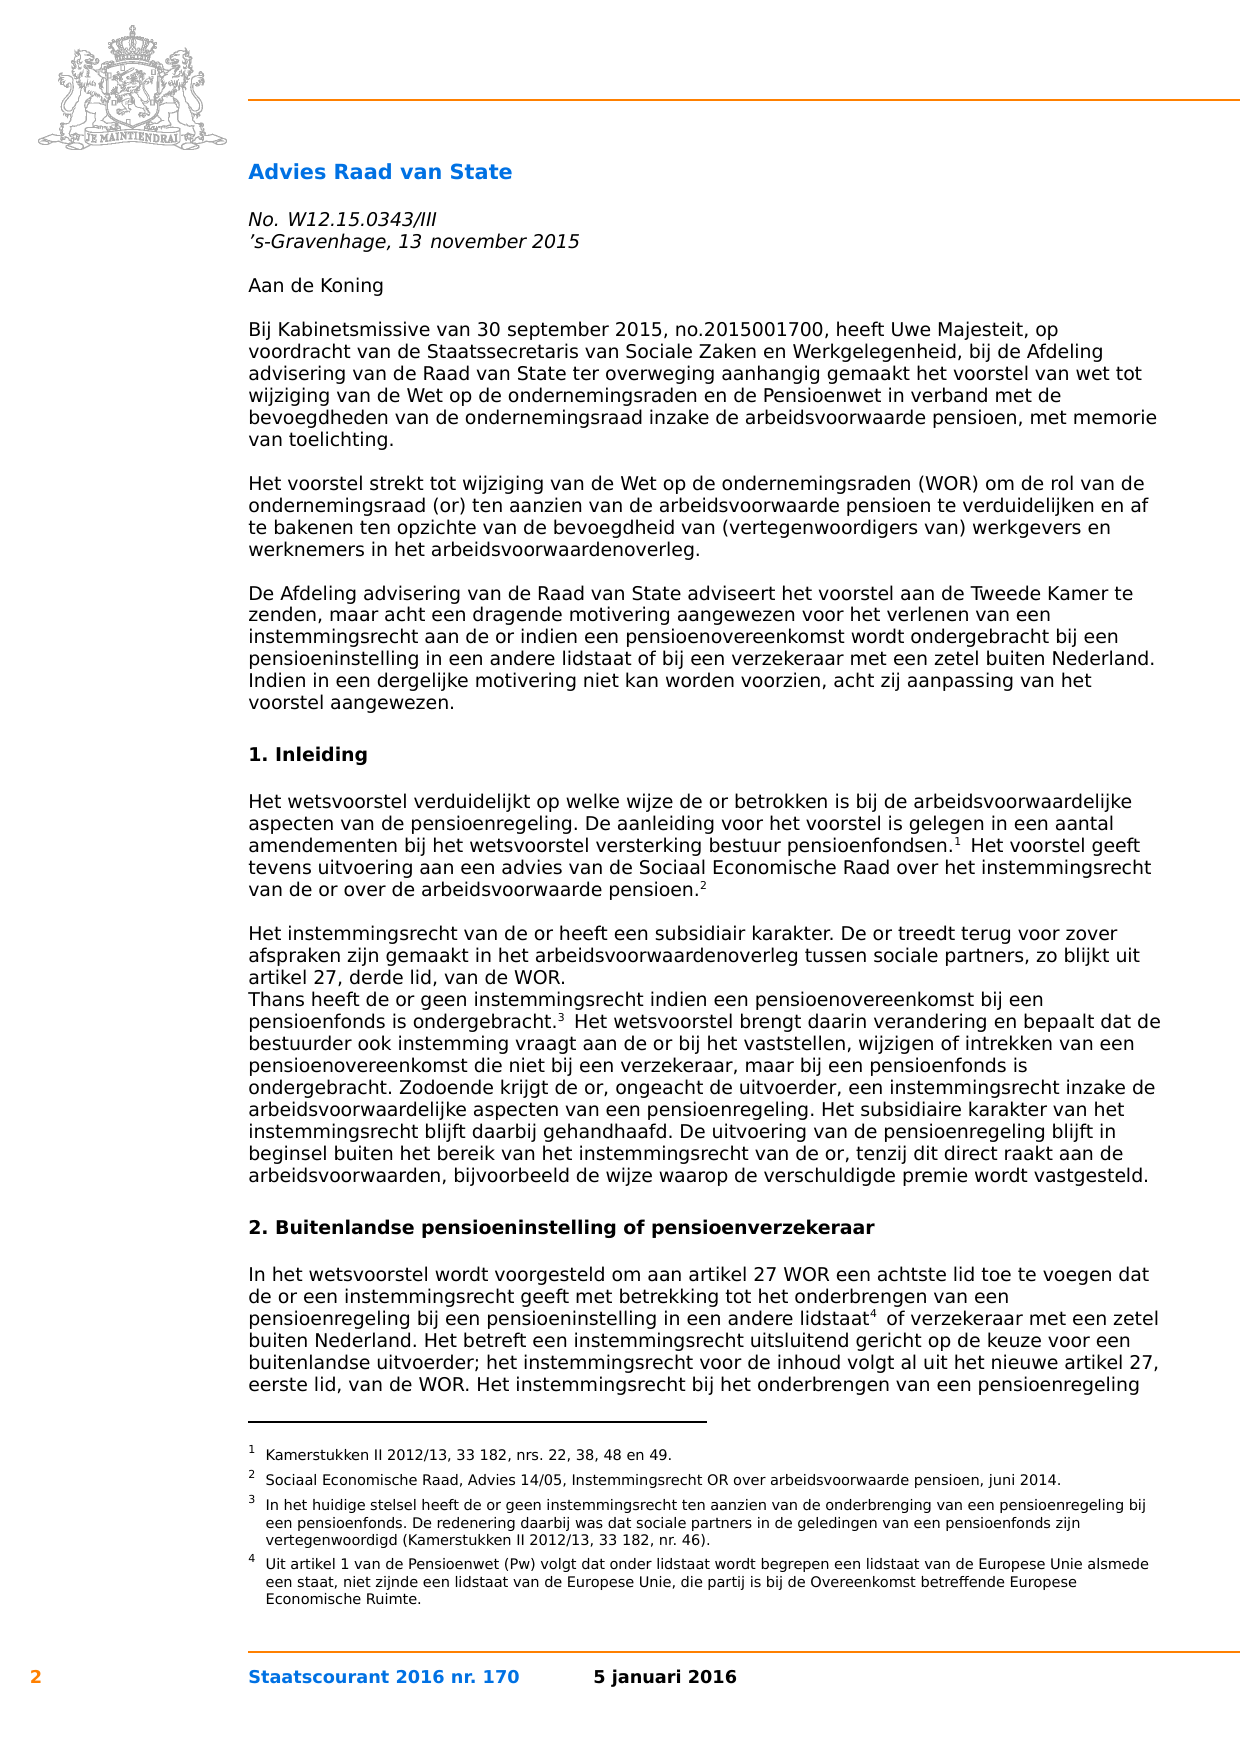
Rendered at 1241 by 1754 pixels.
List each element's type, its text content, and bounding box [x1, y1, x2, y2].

picture [38, 25, 227, 150]
text In het huidige stelsel heeft de or geen instemmingsrecht ten aanzien van de onderbrenging van een pensioenregeling bij een pensioenfonds. De redenering daarbij was dat sociale partners in de geledingen van een pensioenfonds zijn vertegenwoordigd (Kamerstukken II 2012/13, 33 182, nr. 46). [248, 1493, 1163, 1549]
text Bij Kabinetsmissive van 30 september 2015, no.2015001700, heeft Uwe Majesteit, op voordracht van de Staatssecretaris van Sociale Zaken en Werkgelegenheid, bij de Afdeling advisering van de Raad van State ter overweging aanhangig gemaakt het voorstel van wet tot wijziging van de Wet op de ondernemingsraden en de Pensioenwet in verband met de bevoegdheden van de ondernemingsraad inzake de arbeidsvoorwaarde pensioen, met memorie van toelichting. [248, 319, 1163, 451]
text ’s-Gravenhage, 13 november 2015 [248, 231, 1163, 253]
text Sociaal Economische Raad, Advies 14/05, Instemmingsrecht OR over arbeidsvoorwaarde pensioen, juni 2014. [248, 1468, 1163, 1490]
text Thans heeft de or geen instemmingsrecht indien een pensioenovereenkomst bij een pensioenfonds is ondergebracht. Het wetsvoorstel brengt daarin verandering en bepaalt dat de bestuurder ook instemming vraagt aan de or bij het vaststellen, wijzigen of intrekken van een pensioenovereenkomst die niet bij een verzekeraar, maar bij een pensioenfonds is ondergebracht. Zodoende krijgt de or, ongeacht de uitvoerder, een instemmingsrecht inzake de arbeidsvoorwaardelijke aspecten van een pensioenregeling. Het subsidiaire karakter van het instemmingsrecht blijft daarbij gehandhaafd. De uitvoering van de pensioenregeling blijft in beginsel buiten het bereik van het instemmingsrecht van de or, tenzij dit direct raakt aan de arbeidsvoorwaarden, bijvoorbeeld de wijze waarop de verschuldigde premie wordt vastgesteld. [248, 989, 1163, 1187]
text Uit artikel 1 van de Pensioenwet (Pw) volgt dat onder lidstaat wordt begrepen een lidstaat van de Europese Unie alsmede een staat, niet zijnde een lidstaat van de Europese Unie, die partij is bij de Overeenkomst betreffende Europese Economische Ruimte. [248, 1552, 1163, 1608]
text Het wetsvoorstel verduidelijkt op welke wijze de or betrokken is bij de arbeidsvoorwaardelijke aspecten van de pensioenregeling. De aanleiding voor het voorstel is gelegen in een aantal amendementen bij het wetsvoorstel versterking bestuur pensioenfondsen. Het voorstel geeft tevens uitvoering aan een advies van de Sociaal Economische Raad over het instemmingsrecht van de or over de arbeidsvoorwaarde pensioen. [248, 791, 1163, 901]
text Kamerstukken II 2012/13, 33 182, nrs. 22, 38, 48 en 49. [248, 1443, 1163, 1465]
subtitle 1. Inleiding [248, 744, 1163, 766]
text Aan de Koning [248, 275, 1163, 297]
text No. W12.15.0343/III [248, 209, 1163, 231]
subtitle 2. Buitenlandse pensioeninstelling of pensioenverzekeraar [248, 1217, 1163, 1239]
text In het wetsvoorstel wordt voorgesteld om aan artikel 27 WOR een achtste lid toe te voegen dat de or een instemmingsrecht geeft met betrekking tot het onderbrengen van een pensioenregeling bij een pensioeninstelling in een andere lidstaat of verzekeraar met een zetel buiten Nederland. Het betreft een instemmingsrecht uitsluitend gericht op de keuze voor een buitenlandse uitvoerder; het instemmingsrecht voor de inhoud volgt al uit het nieuwe artikel 27, eerste lid, van de WOR. Het instemmingsrecht bij het onderbrengen van een pensioenregeling [248, 1264, 1163, 1396]
text Het voorstel strekt tot wijziging van de Wet op de ondernemingsraden (WOR) om de rol van de ondernemingsraad (or) ten aanzien van de arbeidsvoorwaarde pensioen te verduidelijken en af te bakenen ten opzichte van de bevoegdheid van (vertegenwoordigers van) werkgevers en werknemers in het arbeidsvoorwaardenoverleg. [248, 473, 1163, 561]
text De Afdeling advisering van de Raad van State adviseert het voorstel aan de Tweede Kamer te zenden, maar acht een dragende motivering aangewezen voor het verlenen van een instemmingsrecht aan de or indien een pensioenovereenkomst wordt ondergebracht bij een pensioeninstelling in een andere lidstaat of bij een verzekeraar met een zetel buiten Nederland. Indien in een dergelijke motivering niet kan worden voorzien, acht zij aanpassing van het voorstel aangewezen. [248, 582, 1163, 714]
subtitle Advies Raad van State [248, 160, 1163, 184]
text Het instemmingsrecht van de or heeft een subsidiair karakter. De or treedt terug voor zover afspraken zijn gemaakt in het arbeidsvoorwaardenoverleg tussen sociale partners, zo blijkt uit artikel 27, derde lid, van de WOR. [248, 923, 1163, 989]
